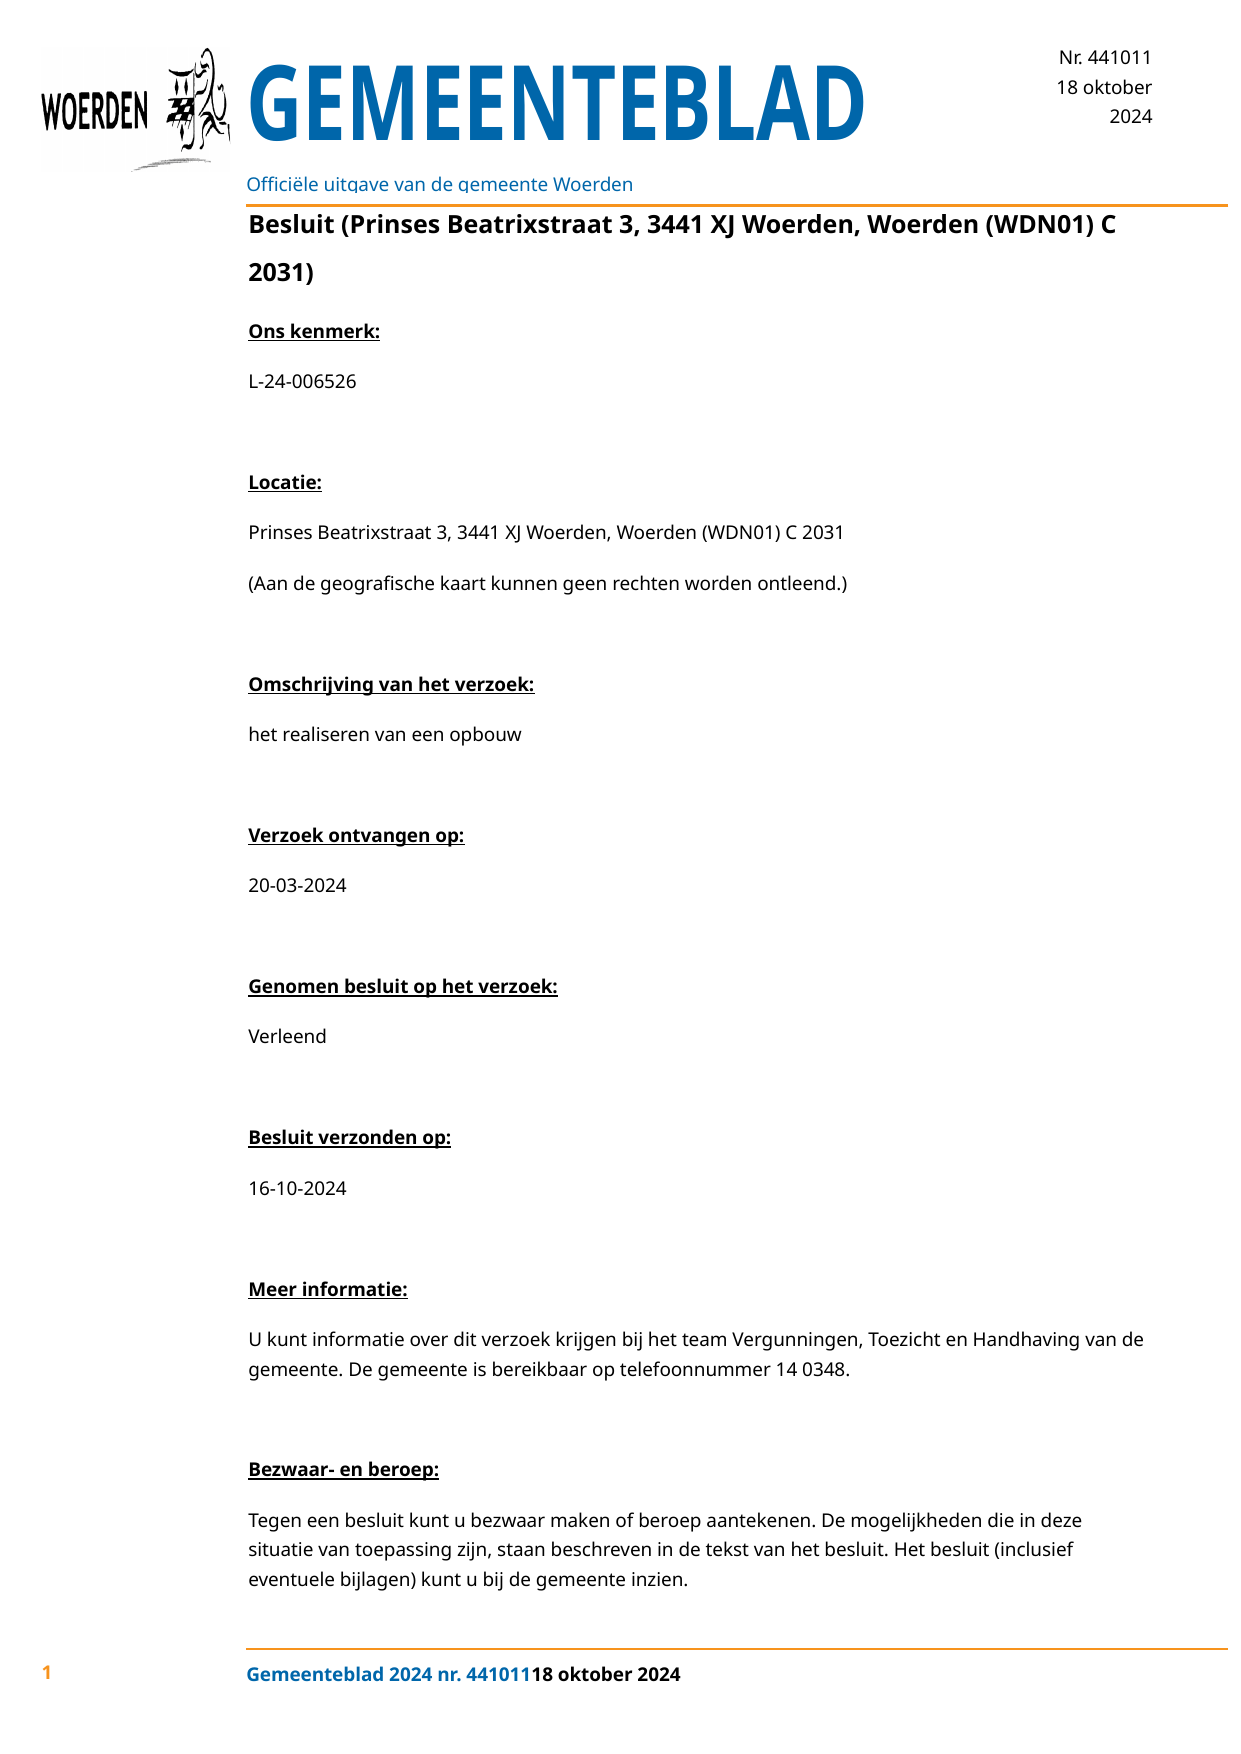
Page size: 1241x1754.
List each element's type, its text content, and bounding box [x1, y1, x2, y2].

text Locatie: [248, 469, 1152, 495]
text (Aan de geografische kaart kunnen geen rechten worden ontleend.) [248, 570, 1152, 596]
picture [41, 47, 231, 172]
text Genomen besluit op het verzoek: [248, 973, 1152, 999]
text U kunt informatie over dit verzoek krijgen bij het team Vergunningen, Toezicht en Handhaving van de gemeente. De gemeente is bereikbaar op telefoonnummer 14 0348. [248, 1326, 1152, 1382]
text Verleend [248, 1024, 1152, 1049]
text L-24-006526 [248, 368, 1152, 394]
text Ons kenmerk: [248, 318, 1152, 344]
text Besluit (Prinses Beatrixstraat 3, 3441 XJ Woerden, Woerden (WDN01) C 2031) [248, 207, 1152, 288]
text het realiseren van een opbouw [248, 721, 1152, 747]
text 20-03-2024 [248, 872, 1152, 898]
text Meer informatie: [248, 1276, 1152, 1302]
text Verzoek ontvangen op: [248, 822, 1152, 848]
text Besluit verzonden op: [248, 1124, 1152, 1150]
text Omschrijving van het verzoek: [248, 671, 1152, 697]
text Bezwaar- en beroep: [248, 1457, 1152, 1482]
text 16-10-2024 [248, 1175, 1152, 1201]
text Prinses Beatrixstraat 3, 3441 XJ Woerden, Woerden (WDN01) C 2031 [248, 519, 1152, 545]
text Tegen een besluit kunt u bezwaar maken of beroep aantekenen. De mogelijkheden die in deze situatie van toepassing zijn, staan beschreven in de tekst van het besluit. Het besluit (inclusief eventuele bijlagen) kunt u bij de gemeente inzien. [248, 1507, 1152, 1592]
